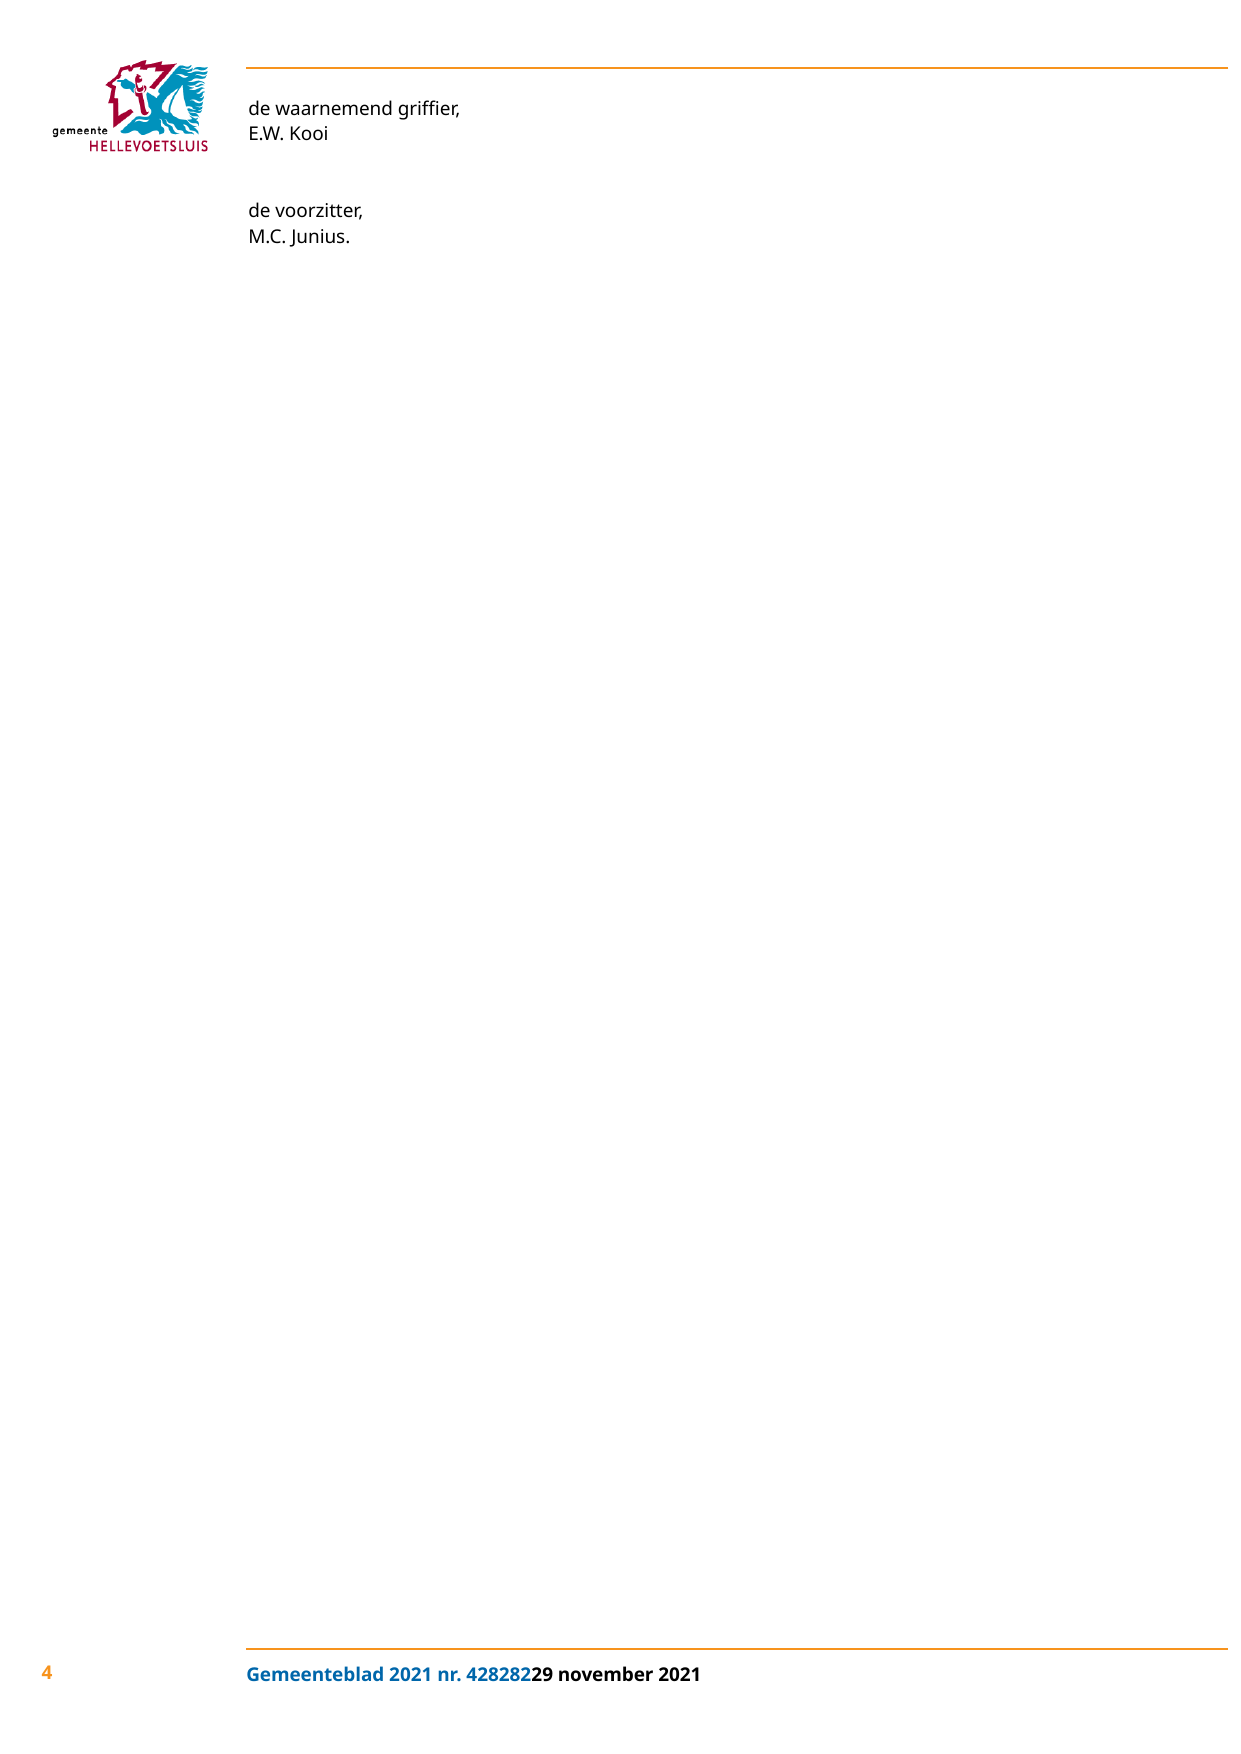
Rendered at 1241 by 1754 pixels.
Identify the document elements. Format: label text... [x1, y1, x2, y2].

picture [41, 47, 231, 172]
text de voorzitter, [248, 198, 1152, 223]
text de waarnemend griffier, [248, 95, 1152, 121]
text E.W. Kooi [248, 121, 1152, 146]
text M.C. Junius. [248, 223, 1152, 249]
